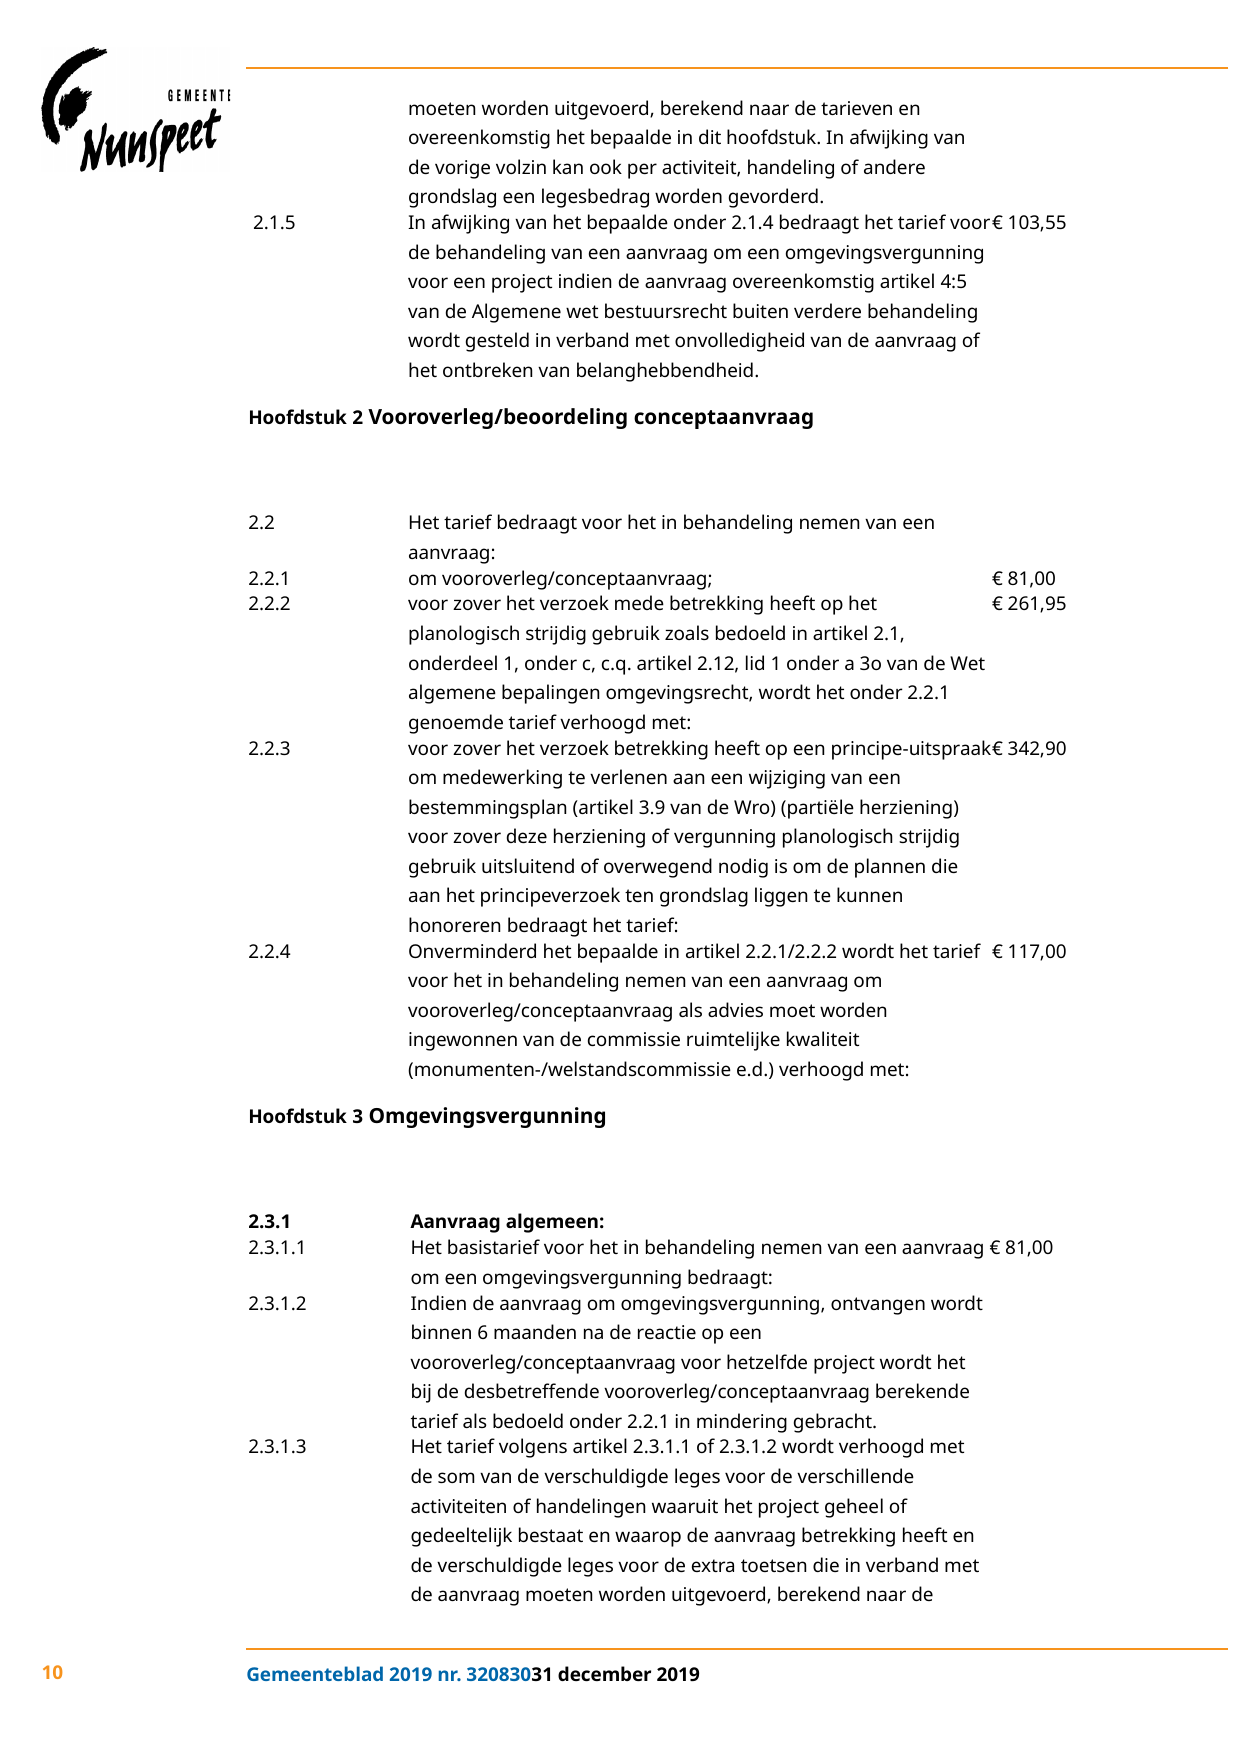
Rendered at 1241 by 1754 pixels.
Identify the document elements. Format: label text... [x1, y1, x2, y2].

table_header [989, 1209, 1152, 1234]
table_cell [989, 1290, 1152, 1434]
table_cell Onverminderd het bepaalde in artikel 2.2.1/2.2.2 wordt het tarief voor het in behandeling nemen van een aanvraag om vooroverleg/conceptaanvraag als advies moet worden ingewonnen van de commissie ruimtelijke kwaliteit (monumenten-/welstandscommissie e.d.) verhoogd met: [408, 938, 992, 1082]
text Hoofdstuk 2 Vooroverleg/beoordeling conceptaanvraag [248, 402, 1152, 431]
table_cell € 103,55 [992, 209, 1152, 383]
table_header 2.3.1 [248, 1209, 410, 1234]
table_header Het tarief bedraagt voor het in behandeling nemen van een aanvraag: [408, 510, 992, 565]
table_cell [248, 95, 408, 209]
table_cell 2.2.2 [248, 591, 408, 735]
table_cell 2.1.5 [248, 209, 408, 383]
table_cell 2.3.1.3 [248, 1434, 410, 1607]
table_cell € 81,00 [992, 565, 1152, 591]
table_header 2.2 [248, 510, 408, 565]
table_cell [992, 95, 1152, 209]
table_cell voor zover het verzoek betrekking heeft op een principe-uitspraak om medewerking te verlenen aan een wijziging van een bestemmingsplan (artikel 3.9 van de Wro) (partiële herziening) voor zover deze herziening of vergunning planologisch strijdig gebruik uitsluitend of overwegend nodig is om de plannen die aan het principeverzoek ten grondslag liggen te kunnen honoreren bedraagt het tarief: [408, 735, 992, 938]
table_cell 2.2.4 [248, 938, 408, 1082]
table_cell 2.2.3 [248, 735, 408, 938]
table_cell Het tarief volgens artikel 2.3.1.1 of 2.3.1.2 wordt verhoogd met de som van de verschuldigde leges voor de verschillende activiteiten of handelingen waaruit het project geheel of gedeeltelijk bestaat en waarop de aanvraag betrekking heeft en de verschuldigde leges voor de extra toetsen die in verband met de aanvraag moeten worden uitgevoerd, berekend naar de [410, 1434, 989, 1607]
table_cell Indien de aanvraag om omgevingsvergunning, ontvangen wordt binnen 6 maanden na de reactie op een vooroverleg/conceptaanvraag voor hetzelfde project wordt het bij de desbetreffende vooroverleg/conceptaanvraag berekende tarief als bedoeld onder 2.2.1 in mindering gebracht. [410, 1290, 989, 1434]
table_cell € 342,90 [992, 735, 1152, 938]
table_cell 2.3.1.1 [248, 1234, 410, 1290]
table_header [992, 510, 1152, 565]
table_cell [989, 1434, 1152, 1607]
table_header Aanvraag algemeen: [410, 1209, 989, 1234]
text Hoofdstuk 3 Omgevingsvergunning [248, 1101, 1152, 1130]
table_cell 2.3.1.2 [248, 1290, 410, 1434]
table_cell 2.2.1 [248, 565, 408, 591]
picture [41, 47, 231, 172]
table_cell € 261,95 [992, 591, 1152, 735]
table_cell voor zover het verzoek mede betrekking heeft op het planologisch strijdig gebruik zoals bedoeld in artikel 2.1, onderdeel 1, onder c, c.q. artikel 2.12, lid 1 onder a 3o van de Wet algemene bepalingen omgevingsrecht, wordt het onder 2.2.1 genoemde tarief verhoogd met: [408, 591, 992, 735]
table_cell om vooroverleg/conceptaanvraag; [408, 565, 992, 591]
table_cell € 81,00 [989, 1234, 1152, 1290]
table_cell Het basistarief voor het in behandeling nemen van een aanvraag om een omgevingsvergunning bedraagt: [410, 1234, 989, 1290]
table_cell moeten worden uitgevoerd, berekend naar de tarieven en overeenkomstig het bepaalde in dit hoofdstuk. In afwijking van de vorige volzin kan ook per activiteit, handeling of andere grondslag een legesbedrag worden gevorderd. [408, 95, 992, 209]
table_cell In afwijking van het bepaalde onder 2.1.4 bedraagt het tarief voor de behandeling van een aanvraag om een omgevingsvergunning voor een project indien de aanvraag overeenkomstig artikel 4:5 van de Algemene wet bestuursrecht buiten verdere behandeling wordt gesteld in verband met onvolledigheid van de aanvraag of het ontbreken van belanghebbendheid. [408, 209, 992, 383]
table_cell € 117,00 [992, 938, 1152, 1082]
